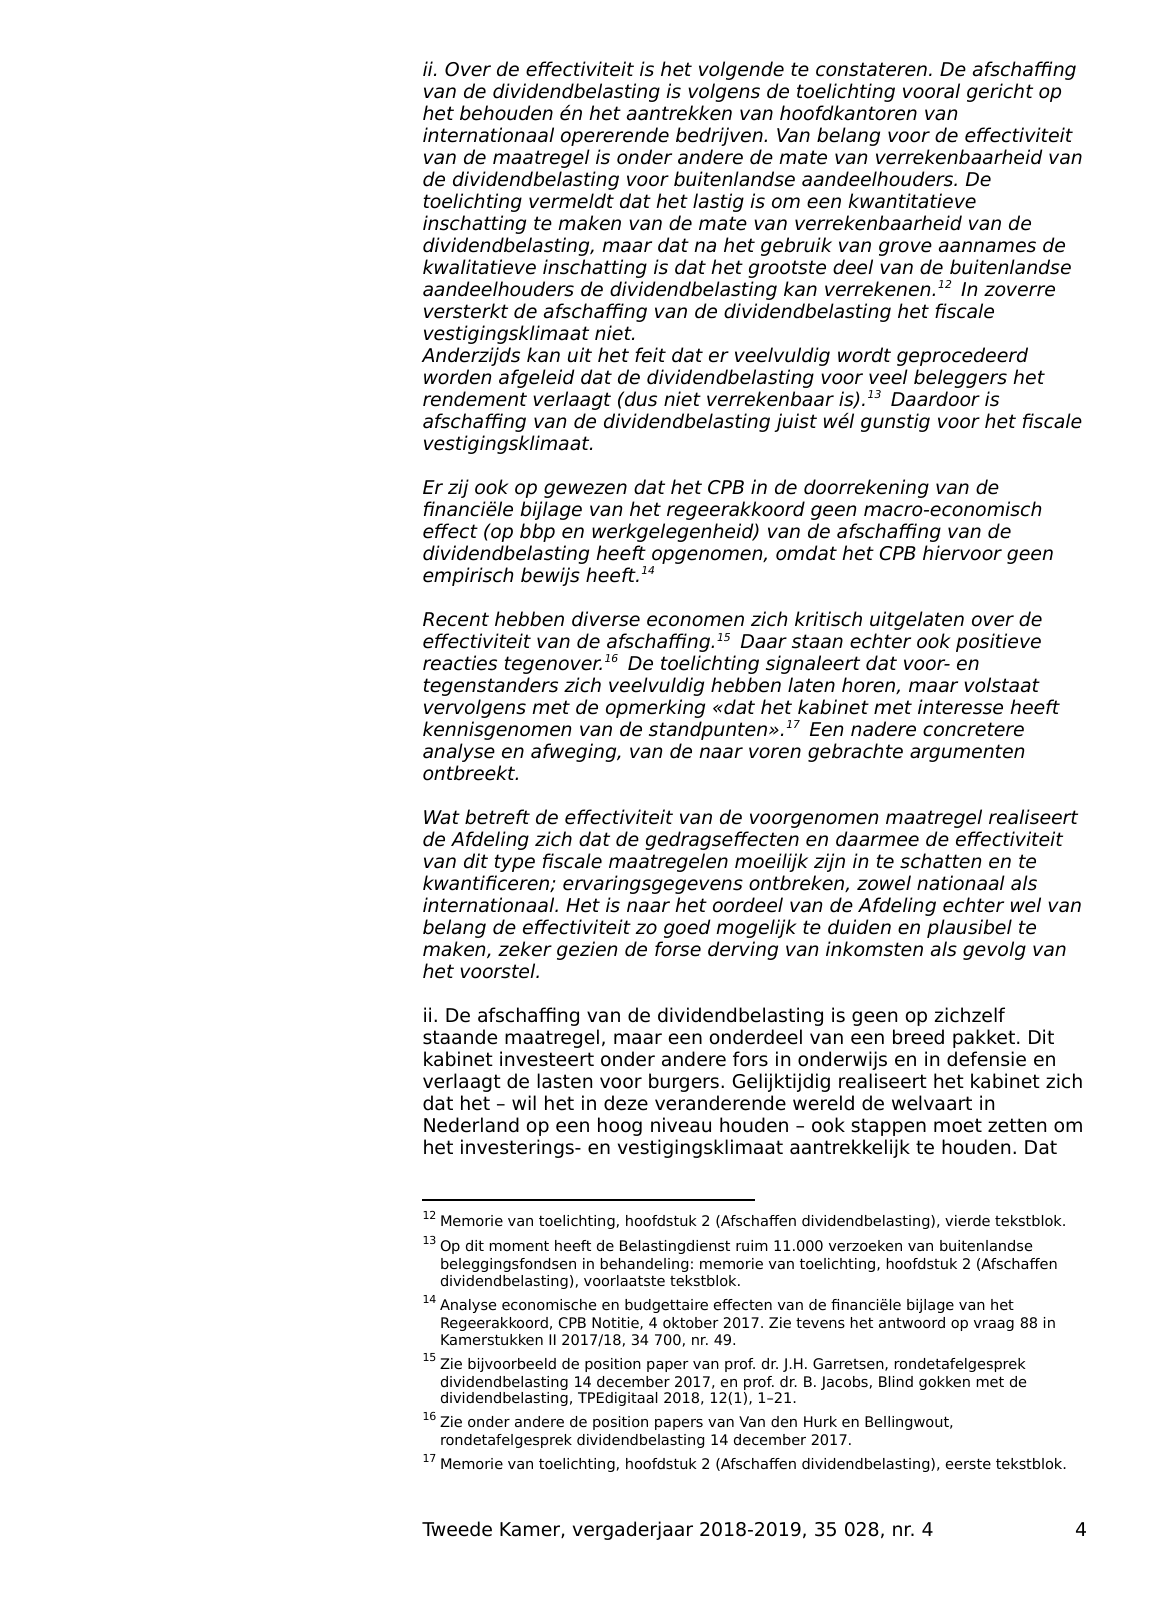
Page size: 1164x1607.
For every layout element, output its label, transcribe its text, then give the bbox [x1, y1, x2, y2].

text Wat betreft de effectiviteit van de voorgenomen maatregel realiseert de Afdeling zich dat de gedragseffecten en daarmee de effectiviteit van dit type fiscale maatregelen moeilijk zijn in te schatten en te kwantificeren; ervaringsgegevens ontbreken, zowel nationaal als internationaal. Het is naar het oordeel van de Afdeling echter wel van belang de effectiviteit zo goed mogelijk te duiden en plausibel te maken, zeker gezien de forse derving van inkomsten als gevolg van het voorstel. [422, 807, 1087, 983]
text Er zij ook op gewezen dat het CPB in de doorrekening van de financiële bijlage van het regeerakkoord geen macro-economisch effect (op bbp en werkgelegenheid) van de afschaffing van de dividendbelasting heeft opgenomen, omdat het CPB hiervoor geen empirisch bewijs heeft. [422, 477, 1087, 587]
text Zie onder andere de position papers van Van den Hurk en Bellingwout, rondetafelgesprek dividendbelasting 14 december 2017. [422, 1410, 1087, 1449]
text Memorie van toelichting, hoofdstuk 2 (Afschaffen dividendbelasting), eerste tekstblok. [422, 1452, 1087, 1474]
text ii. De afschaffing van de dividendbelasting is geen op zichzelf staande maatregel, maar een onderdeel van een breed pakket. Dit kabinet investeert onder andere fors in onderwijs en in defensie en verlaagt de lasten voor burgers. Gelijktijdig realiseert het kabinet zich dat het – wil het in deze veranderende wereld de welvaart in Nederland op een hoog niveau houden – ook stappen moet zetten om het investerings- en vestigingsklimaat aantrekkelijk te houden. Dat [422, 1005, 1087, 1159]
text Recent hebben diverse economen zich kritisch uitgelaten over de effectiviteit van de afschaffing. Daar staan echter ook positieve reacties tegenover. De toelichting signaleert dat voor- en tegenstanders zich veelvuldig hebben laten horen, maar volstaat vervolgens met de opmerking «dat het kabinet met interesse heeft kennisgenomen van de standpunten». Een nadere concretere analyse en afweging, van de naar voren gebrachte argumenten ontbreekt. [422, 609, 1087, 785]
text Anderzijds kan uit het feit dat er veelvuldig wordt geprocedeerd worden afgeleid dat de dividendbelasting voor veel beleggers het rendement verlaagt (dus niet verrekenbaar is). Daardoor is afschaffing van de dividendbelasting juist wél gunstig voor het fiscale vestigingsklimaat. [422, 345, 1087, 455]
text Op dit moment heeft de Belastingdienst ruim 11.000 verzoeken van buitenlandse beleggingsfondsen in behandeling: memorie van toelichting, hoofdstuk 2 (Afschaffen dividendbelasting), voorlaatste tekstblok. [422, 1234, 1087, 1290]
text Analyse economische en budgettaire effecten van de financiële bijlage van het Regeerakkoord, CPB Notitie, 4 oktober 2017. Zie tevens het antwoord op vraag 88 in Kamerstukken II 2017/18, 34 700, nr. 49. [422, 1293, 1087, 1349]
text Memorie van toelichting, hoofdstuk 2 (Afschaffen dividendbelasting), vierde tekstblok. [422, 1209, 1087, 1231]
text Zie bijvoorbeeld de position paper van prof. dr. J.H. Garretsen, rondetafelgesprek dividendbelasting 14 december 2017, en prof. dr. B. Jacobs, Blind gokken met de dividendbelasting, TPEdigitaal 2018, 12(1), 1–21. [422, 1352, 1087, 1407]
text ii. Over de effectiviteit is het volgende te constateren. De afschaffing van de dividendbelasting is volgens de toelichting vooral gericht op het behouden én het aantrekken van hoofdkantoren van internationaal opererende bedrijven. Van belang voor de effectiviteit van de maatregel is onder andere de mate van verrekenbaarheid van de dividendbelasting voor buitenlandse aandeelhouders. De toelichting vermeldt dat het lastig is om een kwantitatieve inschatting te maken van de mate van verrekenbaarheid van de dividendbelasting, maar dat na het gebruik van grove aannames de kwalitatieve inschatting is dat het grootste deel van de buitenlandse aandeelhouders de dividendbelasting kan verrekenen. In zoverre versterkt de afschaffing van de dividendbelasting het fiscale vestigingsklimaat niet. [422, 59, 1087, 345]
